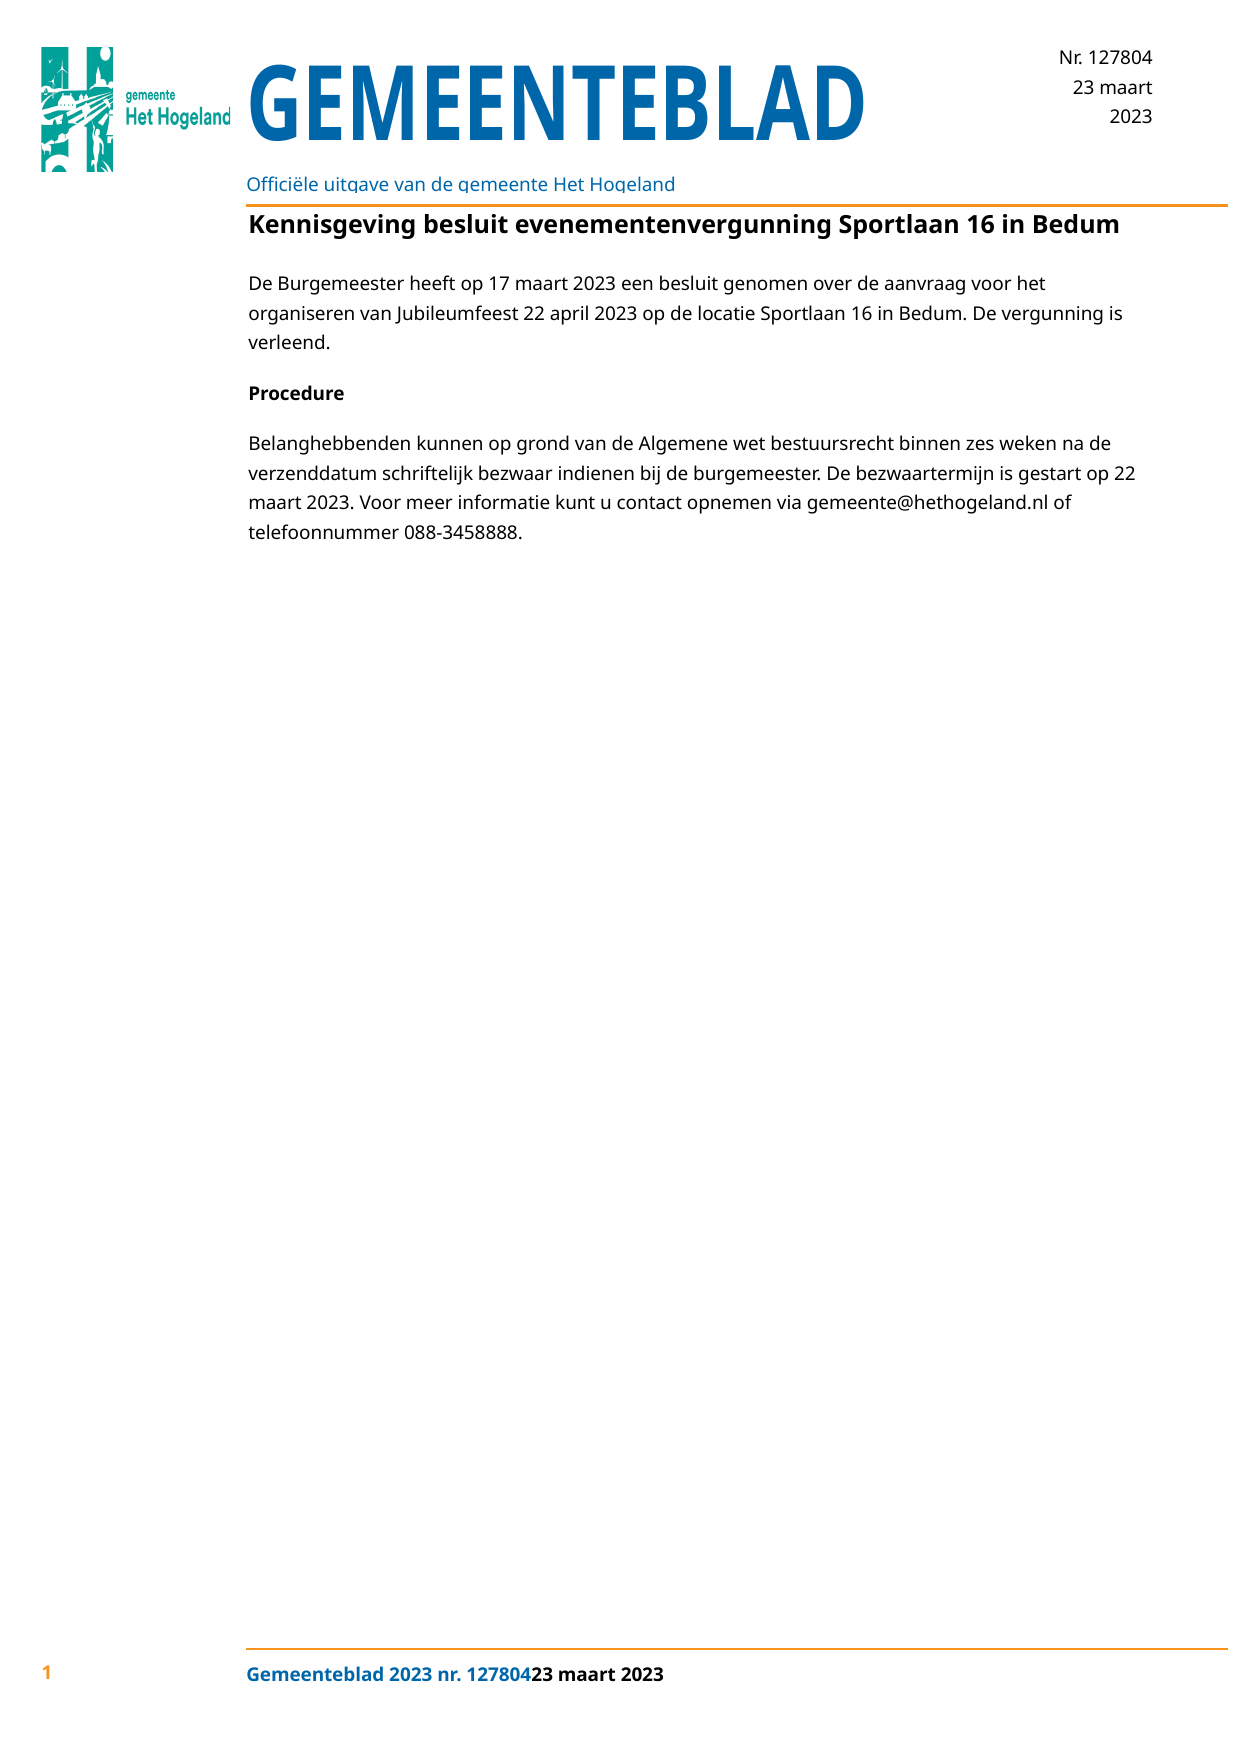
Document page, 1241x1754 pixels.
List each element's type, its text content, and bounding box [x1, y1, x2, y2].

text De Burgemeester heeft op 17 maart 2023 een besluit genomen over de aanvraag voor het organiseren van Jubileumfeest 22 april 2023 op de locatie Sportlaan 16 in Bedum. De vergunning is verleend. [248, 270, 1152, 355]
text Belanghebbenden kunnen op grond van de Algemene wet bestuursrecht binnen zes weken na de verzenddatum schriftelijk bezwaar indienen bij de burgemeester. De bezwaartermijn is gestart op 22 maart 2023. Voor meer informatie kunt u contact opnemen via gemeente@hethogeland.nl of telefoonnummer 088-3458888. [248, 430, 1152, 545]
picture [41, 47, 231, 172]
text Procedure [248, 380, 1152, 406]
text Kennisgeving besluit evenementenvergunning Sportlaan 16 in Bedum [248, 207, 1152, 241]
